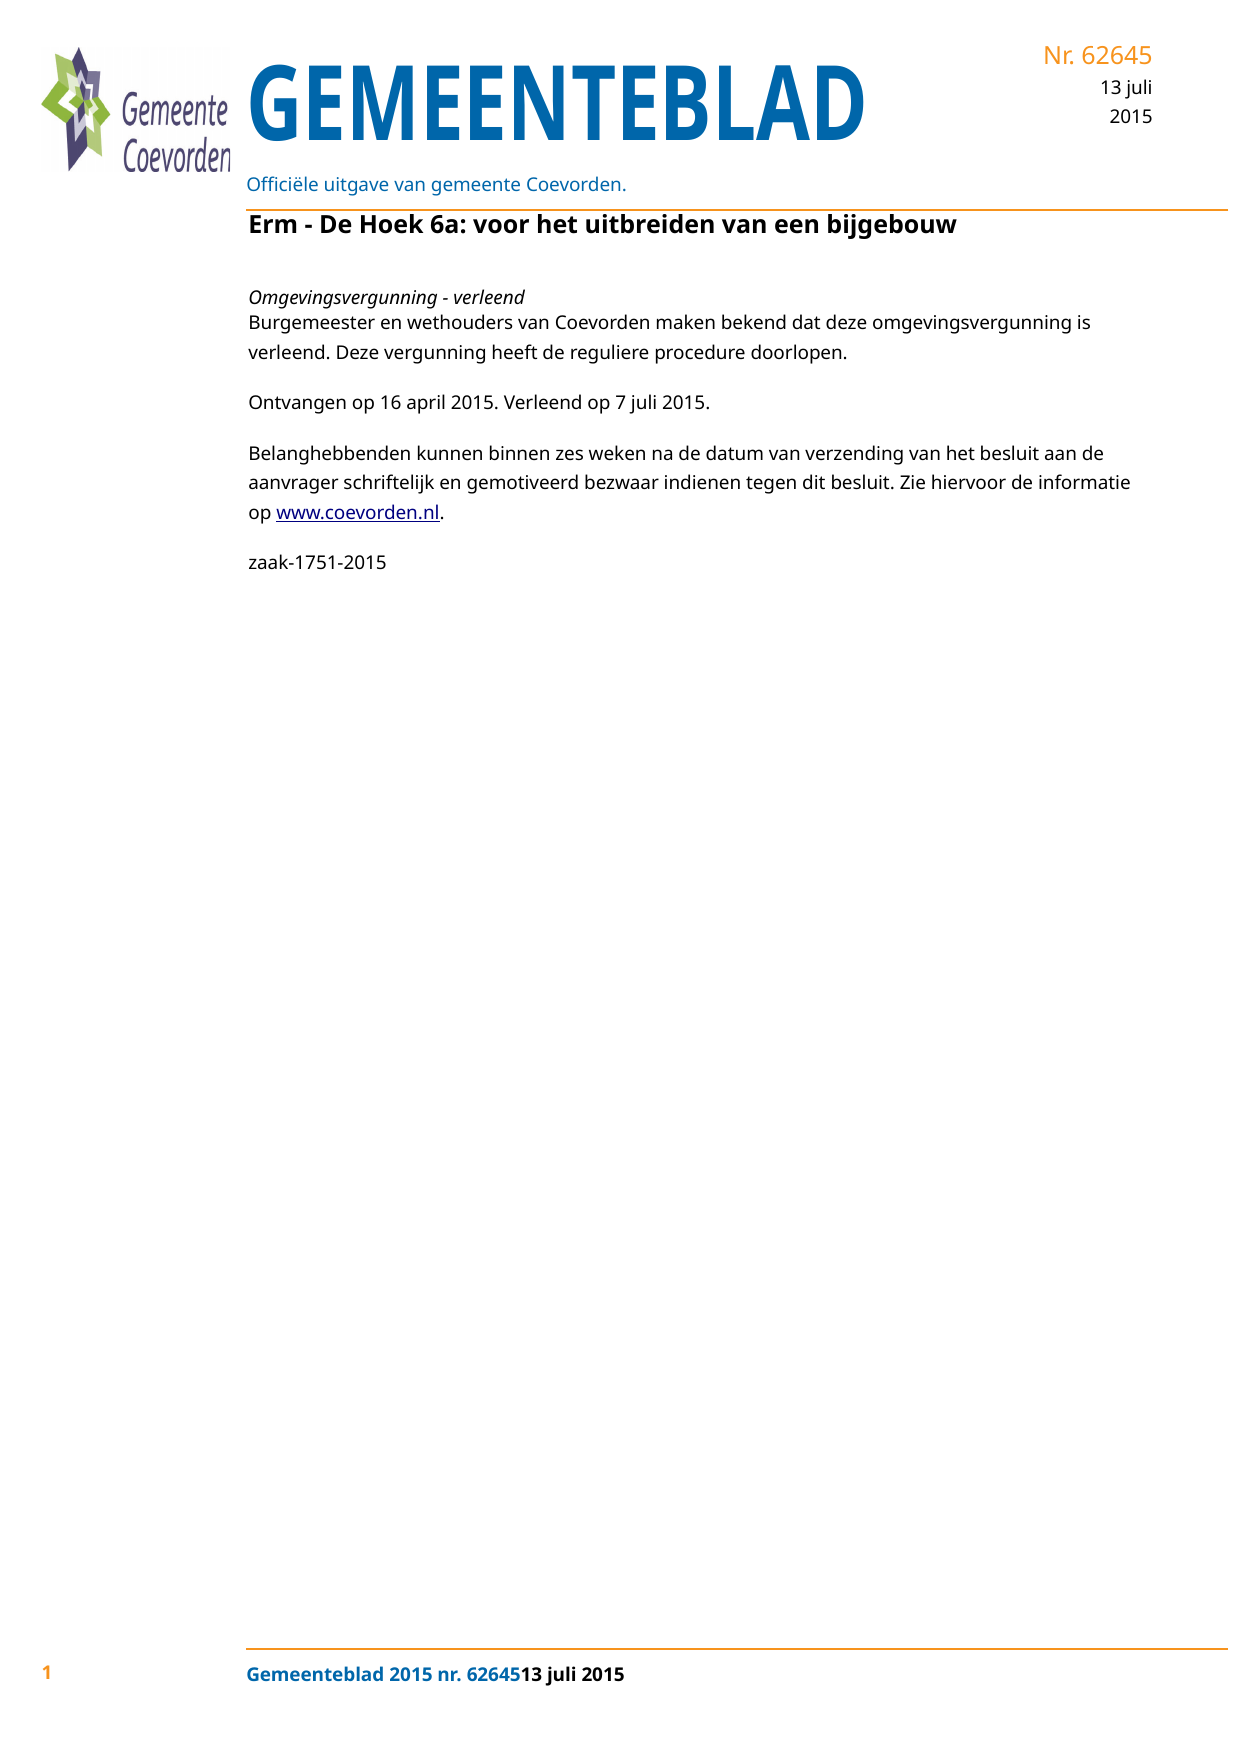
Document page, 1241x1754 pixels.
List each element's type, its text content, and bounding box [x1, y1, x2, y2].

text Omgevingsvergunning - verleend [248, 284, 1152, 309]
text Erm - De Hoek 6a: voor het uitbreiden van een bijgebouw [248, 211, 1152, 241]
text zaak-1751-2015 [248, 549, 1152, 575]
picture [41, 47, 231, 172]
text Ontvangen op 16 april 2015. Verleend op 7 juli 2015. [248, 389, 1152, 415]
text Belanghebbenden kunnen binnen zes weken na de datum van verzending van het besluit aan de aanvrager schriftelijk en gemotiveerd bezwaar indienen tegen dit besluit. Zie hiervoor de informatie op www.coevorden.nl. [248, 440, 1152, 525]
text Burgemeester en wethouders van Coevorden maken bekend dat deze omgevingsvergunning is verleend. Deze vergunning heeft de reguliere procedure doorlopen. [248, 309, 1152, 365]
